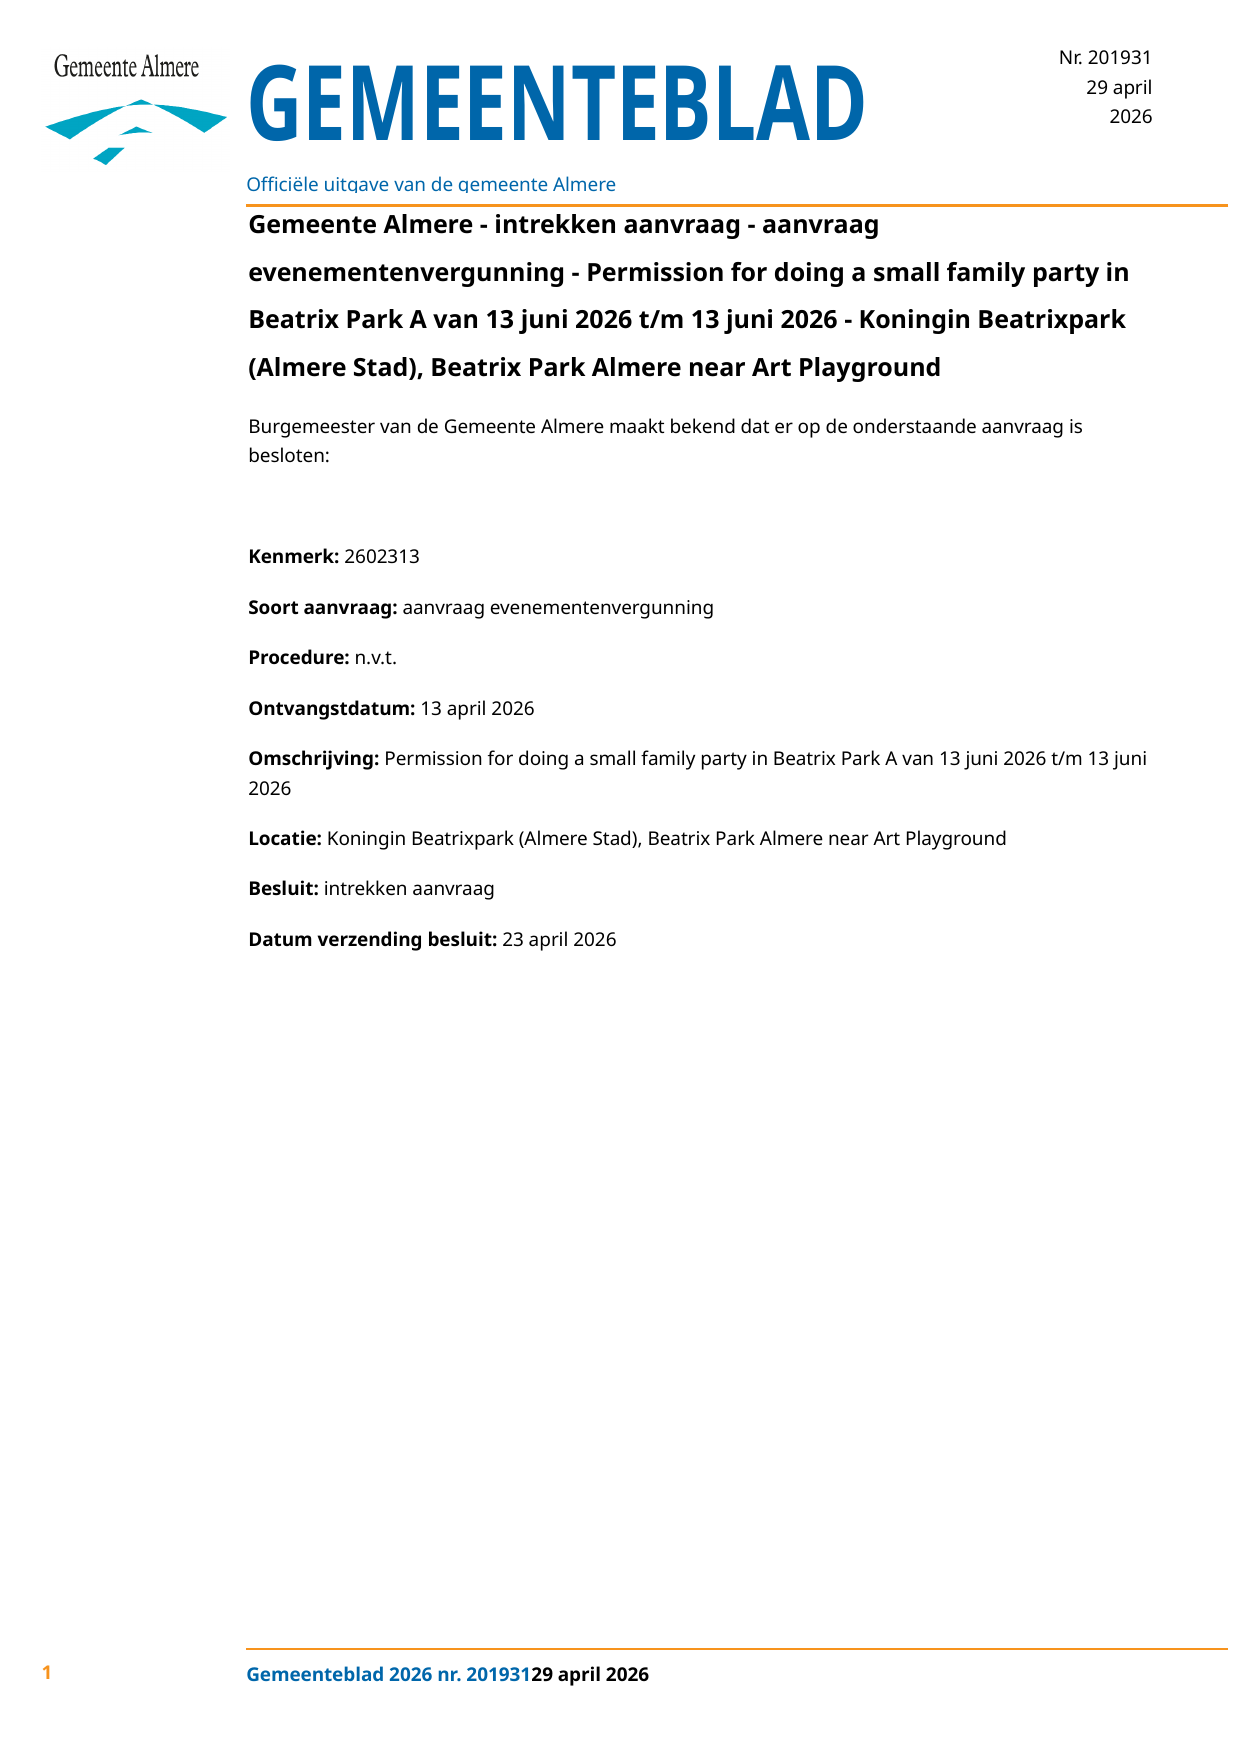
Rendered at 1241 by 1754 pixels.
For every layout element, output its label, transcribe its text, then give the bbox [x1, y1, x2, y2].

text Besluit: intrekken aanvraag [248, 876, 1152, 901]
text Locatie: Koningin Beatrixpark (Almere Stad), Beatrix Park Almere near Art Playground [248, 825, 1152, 851]
text Gemeente Almere - intrekken aanvraag - aanvraag evenementenvergunning - Permission for doing a small family party in Beatrix Park A van 13 juni 2026 t/m 13 juni 2026 - Koningin Beatrixpark (Almere Stad), Beatrix Park Almere near Art Playground [248, 207, 1152, 384]
picture [41, 47, 231, 172]
text Kenmerk: 2602313 [248, 543, 1152, 569]
text Datum verzending besluit: 23 april 2026 [248, 926, 1152, 952]
text Ontvangstdatum: 13 april 2026 [248, 695, 1152, 721]
text Omschrijving: Permission for doing a small family party in Beatrix Park A van 13 juni 2026 t/m 13 juni 2026 [248, 745, 1152, 801]
text Procedure: n.v.t. [248, 644, 1152, 670]
text Burgemeester van de Gemeente Almere maakt bekend dat er op de onderstaande aanvraag is besloten: [248, 413, 1152, 468]
text Soort aanvraag: aanvraag evenementenvergunning [248, 594, 1152, 620]
